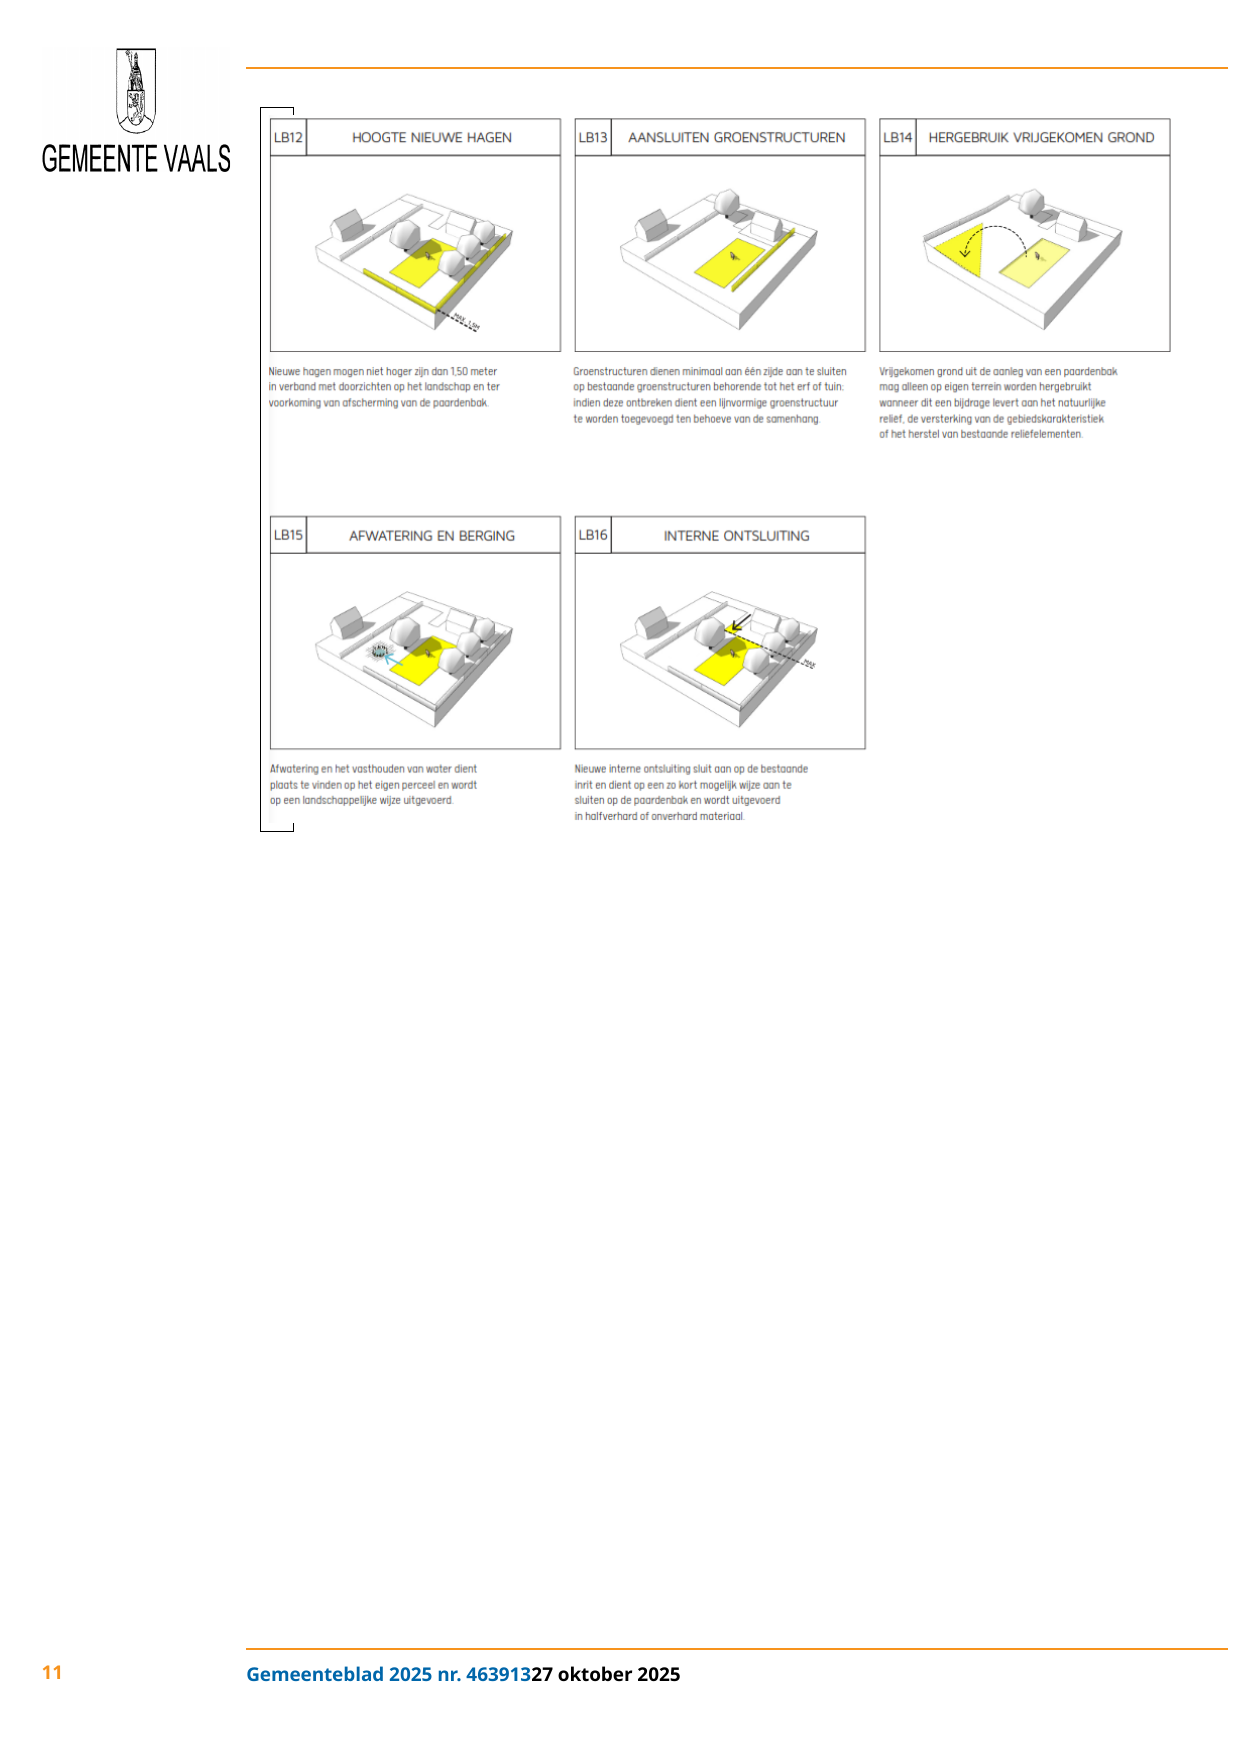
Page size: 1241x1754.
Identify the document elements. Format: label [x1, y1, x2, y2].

picture [41, 47, 231, 172]
picture [268, 115, 1173, 823]
